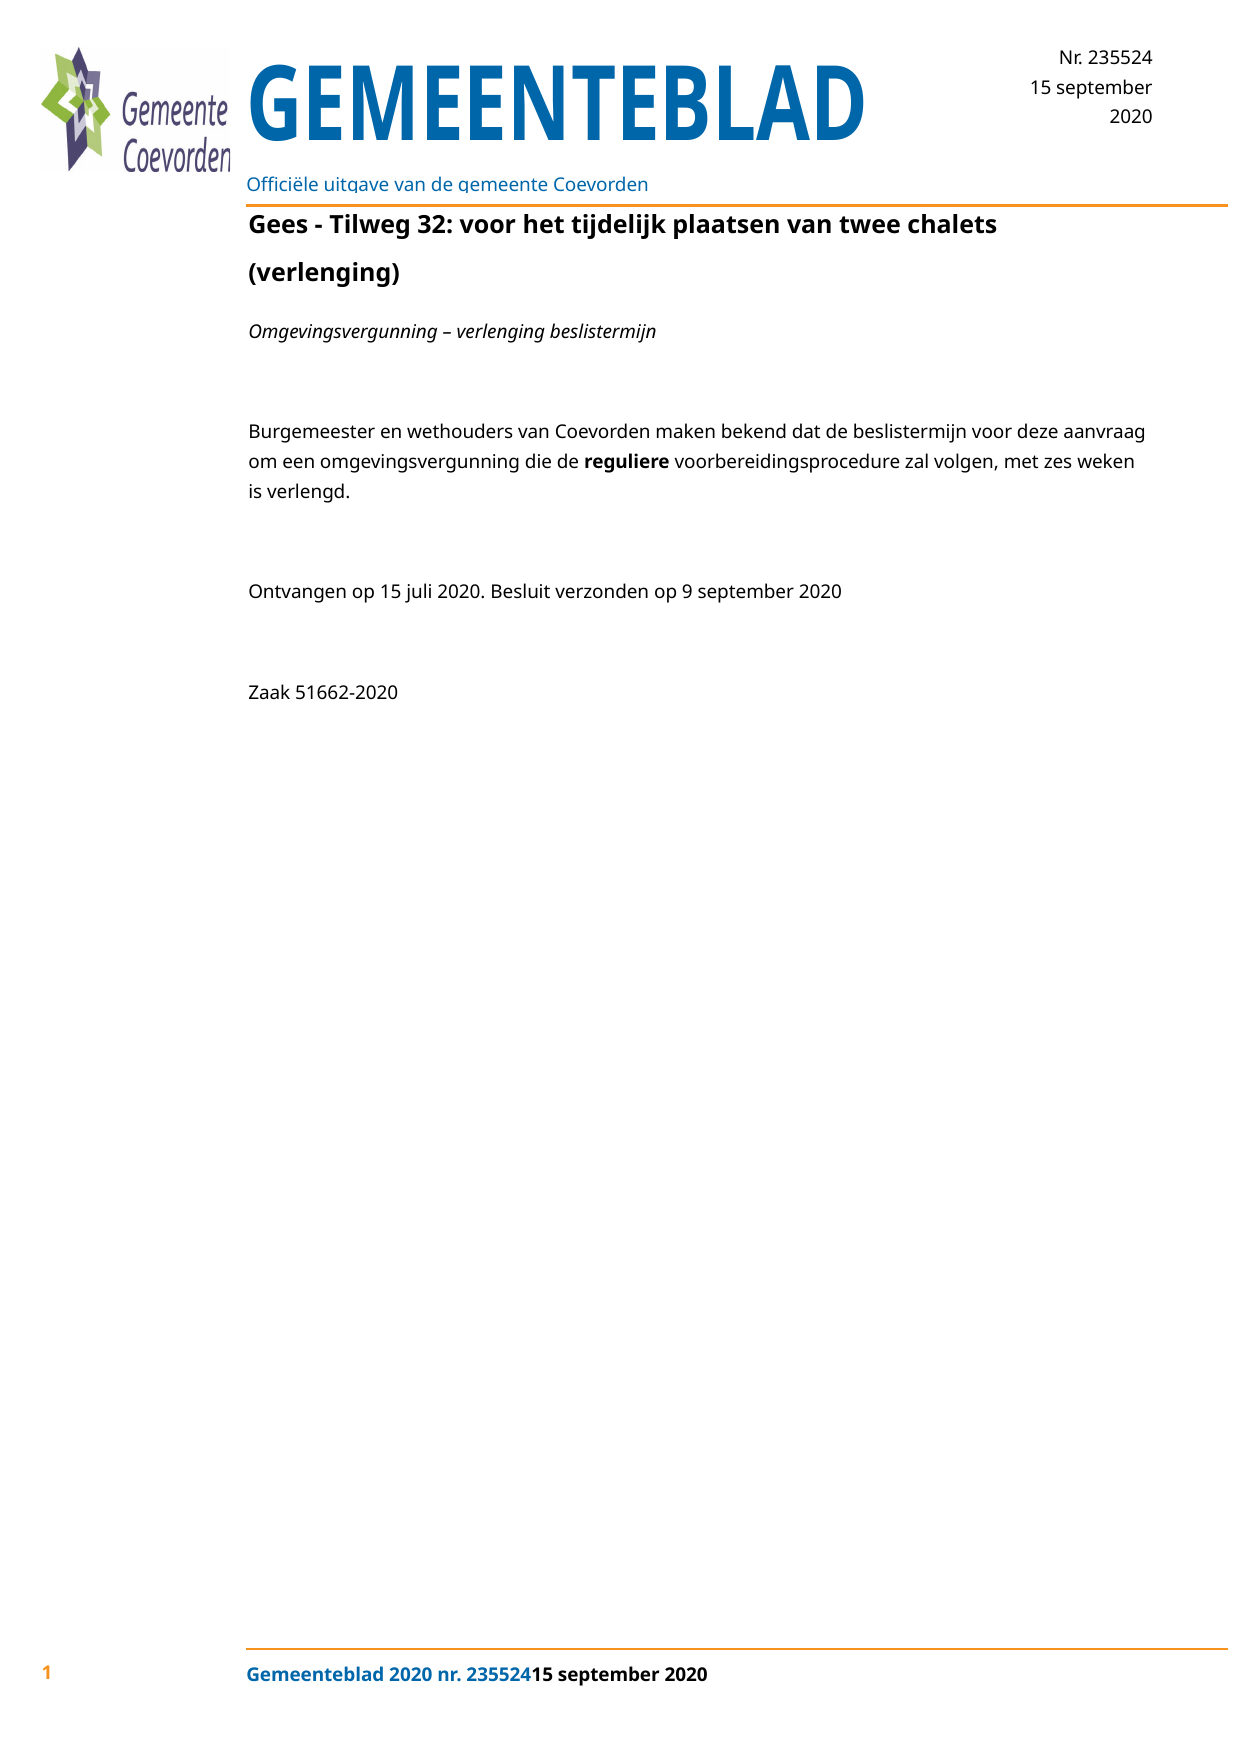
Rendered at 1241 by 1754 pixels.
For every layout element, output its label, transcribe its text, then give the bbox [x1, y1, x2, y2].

picture [41, 47, 231, 172]
text Burgemeester en wethouders van Coevorden maken bekend dat de beslistermijn voor deze aanvraag om een omgevingsvergunning die de reguliere voorbereidingsprocedure zal volgen, met zes weken is verlengd. [248, 419, 1152, 504]
text Gees - Tilweg 32: voor het tijdelijk plaatsen van twee chalets (verlenging) [248, 207, 1152, 288]
text Ontvangen op 15 juli 2020. Besluit verzonden op 9 september 2020 [248, 579, 1152, 604]
text Omgevingsvergunning – verlenging beslistermijn [248, 318, 1152, 344]
text Zaak 51662-2020 [248, 679, 1152, 705]
